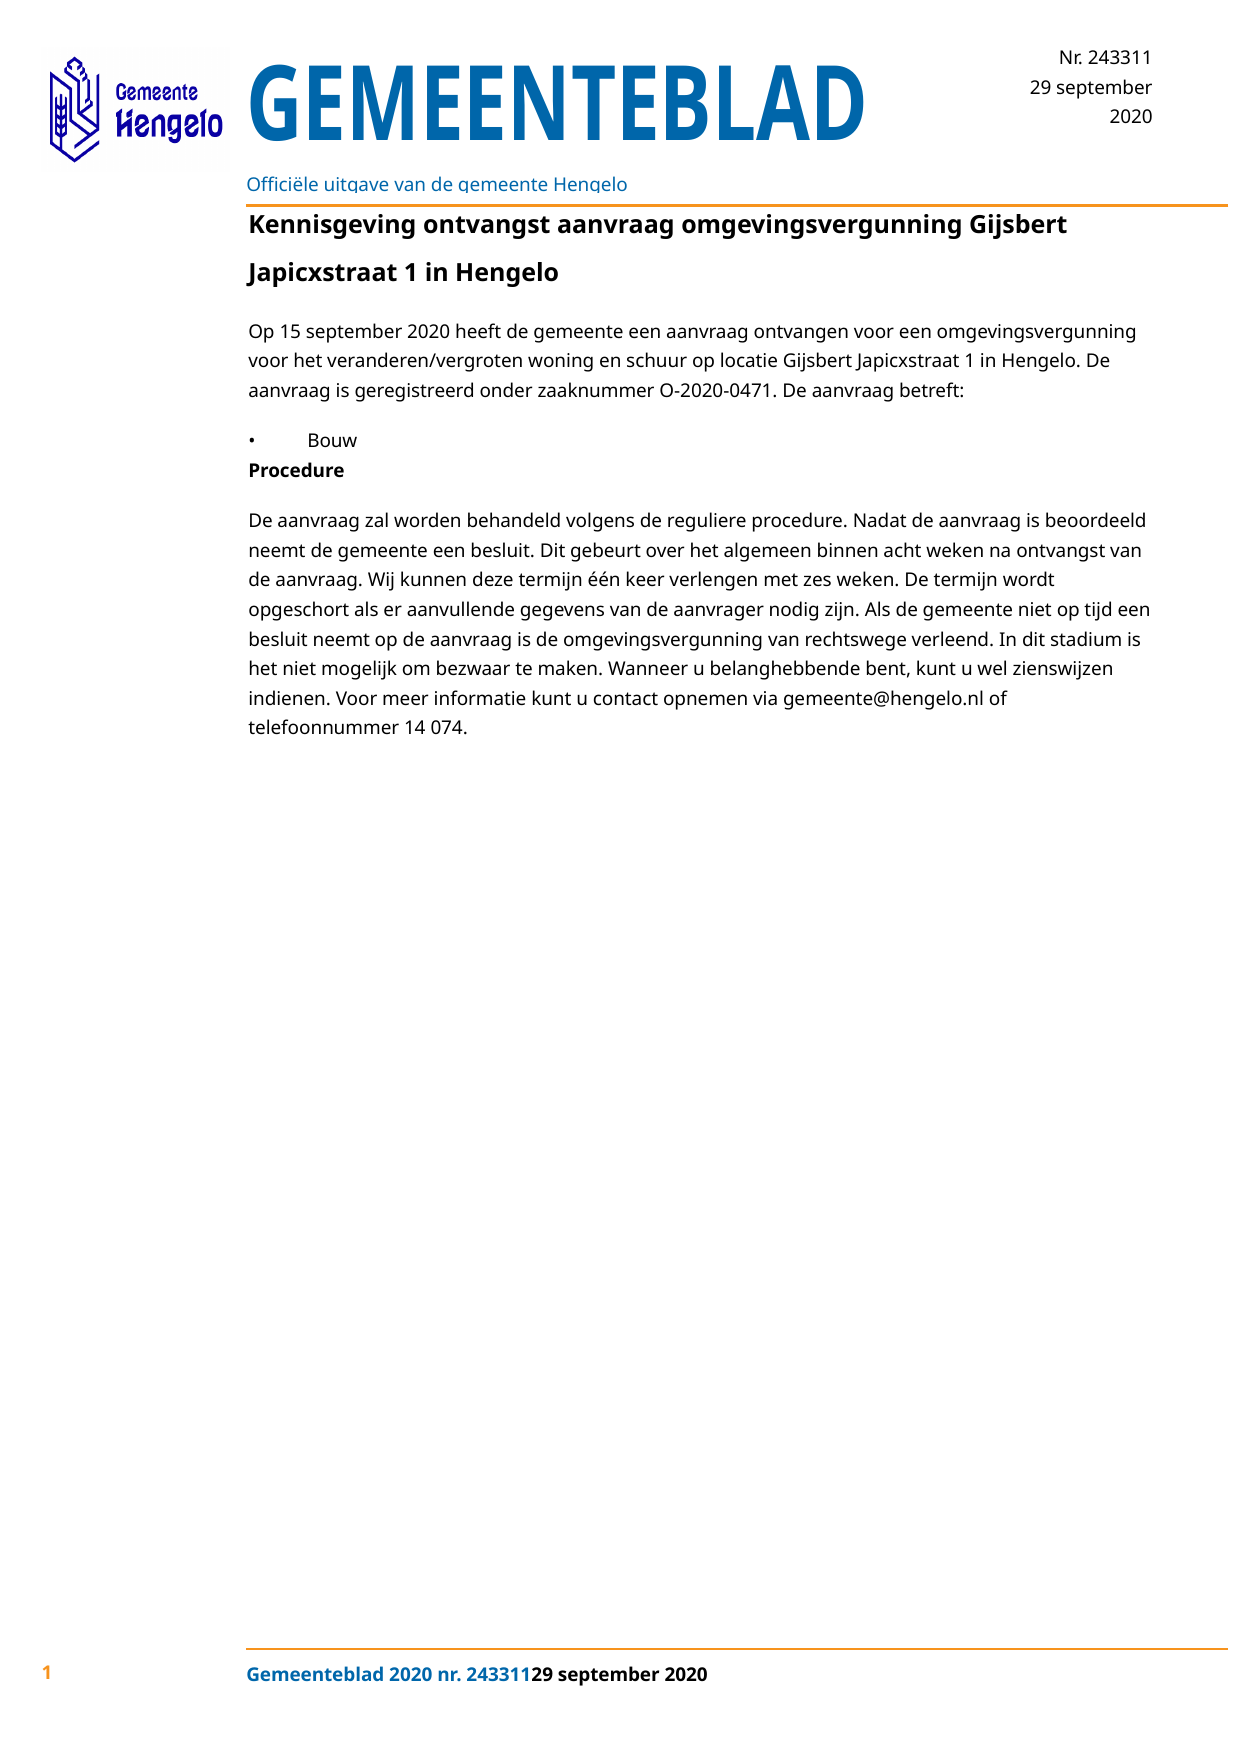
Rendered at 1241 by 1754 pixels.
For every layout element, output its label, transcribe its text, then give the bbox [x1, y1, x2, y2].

picture [41, 47, 231, 172]
text Kennisgeving ontvangst aanvraag omgevingsvergunning Gijsbert Japicxstraat 1 in Hengelo [248, 207, 1152, 288]
text De aanvraag zal worden behandeld volgens de reguliere procedure. Nadat de aanvraag is beoordeeld neemt de gemeente een besluit. Dit gebeurt over het algemeen binnen acht weken na ontvangst van de aanvraag. Wij kunnen deze termijn één keer verlengen met zes weken. De termijn wordt opgeschort als er aanvullende gegevens van de aanvrager nodig zijn. Als de gemeente niet op tijd een besluit neemt op de aanvraag is de omgevingsvergunning van rechtswege verleend. In dit stadium is het niet mogelijk om bezwaar te maken. Wanneer u belanghebbende bent, kunt u wel zienswijzen indienen. Voor meer informatie kunt u contact opnemen via gemeente@hengelo.nl of telefoonnummer 14 074. [248, 507, 1152, 740]
text Procedure [248, 457, 1152, 483]
text Op 15 september 2020 heeft de gemeente een aanvraag ontvangen voor een omgevingsvergunning voor het veranderen/vergroten woning en schuur op locatie Gijsbert Japicxstraat 1 in Hengelo. De aanvraag is geregistreerd onder zaaknummer O-2020-0471. De aanvraag betreft: [248, 318, 1152, 403]
list Bouw [248, 427, 1152, 453]
